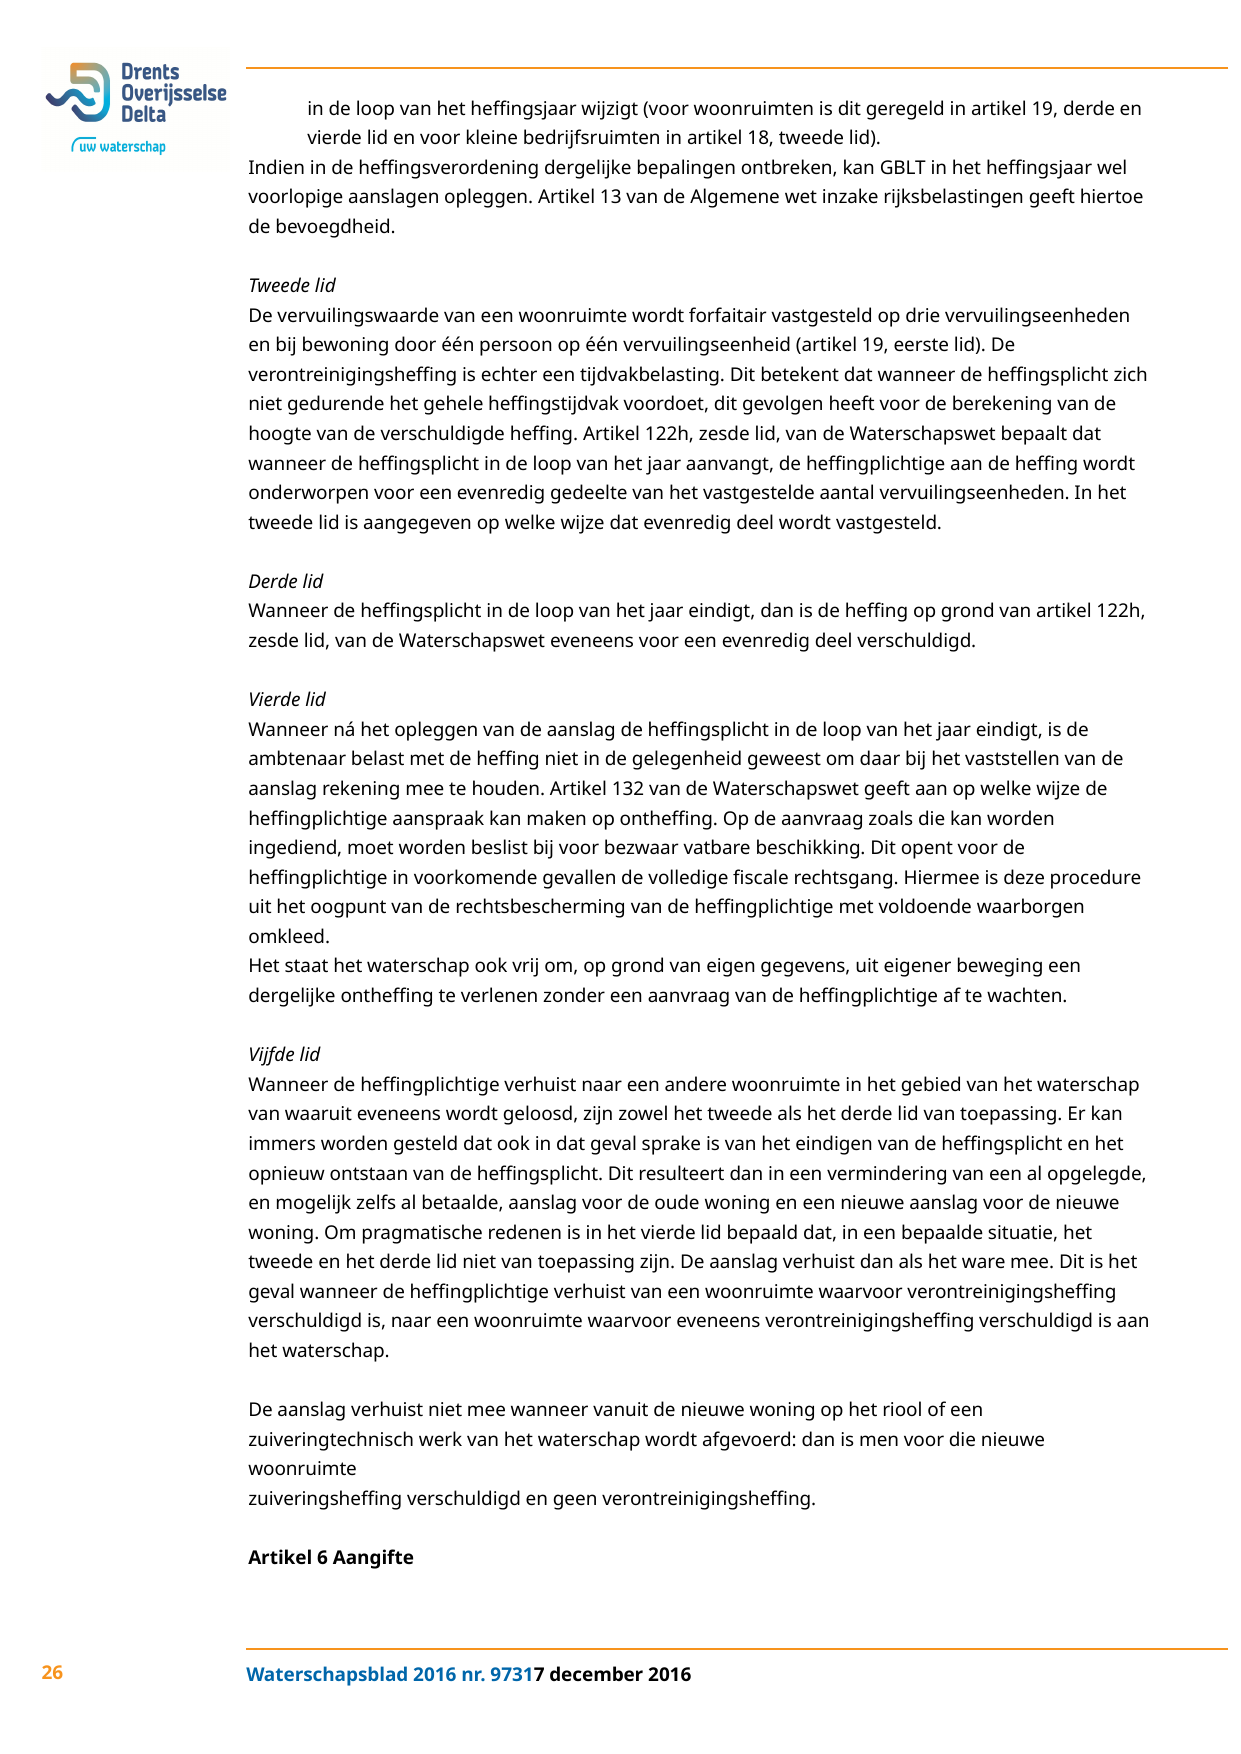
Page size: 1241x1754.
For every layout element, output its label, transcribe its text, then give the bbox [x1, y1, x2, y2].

text Indien in de heffingsverordening dergelijke bepalingen ontbreken, kan GBLT in het heffingsjaar wel voorlopige aanslagen opleggen. Artikel 13 van de Algemene wet inzake rijksbelastingen geeft hiertoe de bevoegdheid. [248, 154, 1152, 239]
text zuiveringsheffing verschuldigd en geen verontreinigingsheffing. [248, 1485, 1152, 1511]
text Wanneer de heffingsplicht in de loop van het jaar eindigt, dan is de heffing op grond van artikel 122h, zesde lid, van de Waterschapswet eveneens voor een evenredig deel verschuldigd. [248, 598, 1152, 653]
text Derde lid [248, 568, 1152, 594]
text De vervuilingswaarde van een woonruimte wordt forfaitair vastgesteld op drie vervuilingseenheden en bij bewoning door één persoon op één vervuilingseenheid (artikel 19, eerste lid). De verontreinigingsheffing is echter een tijdvakbelasting. Dit betekent dat wanneer de heffingsplicht zich niet gedurende het gehele heffingstijdvak voordoet, dit gevolgen heeft voor de berekening van de hoogte van de verschuldigde heffing. Artikel 122h, zesde lid, van de Waterschapswet bepaalt dat wanneer de heffingsplicht in de loop van het jaar aanvangt, de heffingplichtige aan de heffing wordt onderworpen voor een evenredig gedeelte van het vastgestelde aantal vervuilingseenheden. In het tweede lid is aangegeven op welke wijze dat evenredig deel wordt vastgesteld. [248, 302, 1152, 535]
text Vierde lid [248, 686, 1152, 712]
list in de loop van het heffingsjaar wijzigt (voor woonruimten is dit geregeld in artikel 19, derde en vierde lid en voor kleine bedrijfsruimten in artikel 18, tweede lid). [248, 95, 1152, 150]
picture [41, 47, 231, 172]
text Tweede lid [248, 272, 1152, 298]
text Wanneer ná het opleggen van de aanslag de heffingsplicht in de loop van het jaar eindigt, is de ambtenaar belast met de heffing niet in de gelegenheid geweest om daar bij het vaststellen van de aanslag rekening mee te houden. Artikel 132 van de Waterschapswet geeft aan op welke wijze de heffingplichtige aanspraak kan maken op ontheffing. Op de aanvraag zoals die kan worden ingediend, moet worden beslist bij voor bezwaar vatbare beschikking. Dit opent voor de heffingplichtige in voorkomende gevallen de volledige fiscale rechtsgang. Hiermee is deze procedure uit het oogpunt van de rechtsbescherming van de heffingplichtige met voldoende waarborgen omkleed. [248, 716, 1152, 949]
text Vijfde lid [248, 1041, 1152, 1067]
text Het staat het waterschap ook vrij om, op grond van eigen gegevens, uit eigener beweging een dergelijke ontheffing te verlenen zonder een aanvraag van de heffingplichtige af te wachten. [248, 953, 1152, 1008]
text Artikel 6 Aangifte [248, 1544, 1152, 1570]
text Wanneer de heffingplichtige verhuist naar een andere woonruimte in het gebied van het waterschap van waaruit eveneens wordt geloosd, zijn zowel het tweede als het derde lid van toepassing. Er kan immers worden gesteld dat ook in dat geval sprake is van het eindigen van de heffingsplicht en het opnieuw ontstaan van de heffingsplicht. Dit resulteert dan in een vermindering van een al opgelegde, en mogelijk zelfs al betaalde, aanslag voor de oude woning en een nieuwe aanslag voor de nieuwe woning. Om pragmatische redenen is in het vierde lid bepaald dat, in een bepaalde situatie, het tweede en het derde lid niet van toepassing zijn. De aanslag verhuist dan als het ware mee. Dit is het geval wanneer de heffingplichtige verhuist van een woonruimte waarvoor verontreinigingsheffing verschuldigd is, naar een woonruimte waarvoor eveneens verontreinigingsheffing verschuldigd is aan het waterschap. [248, 1071, 1152, 1363]
text De aanslag verhuist niet mee wanneer vanuit de nieuwe woning op het riool of een zuiveringtechnisch werk van het waterschap wordt afgevoerd: dan is men voor die nieuwe woonruimte [248, 1396, 1152, 1481]
